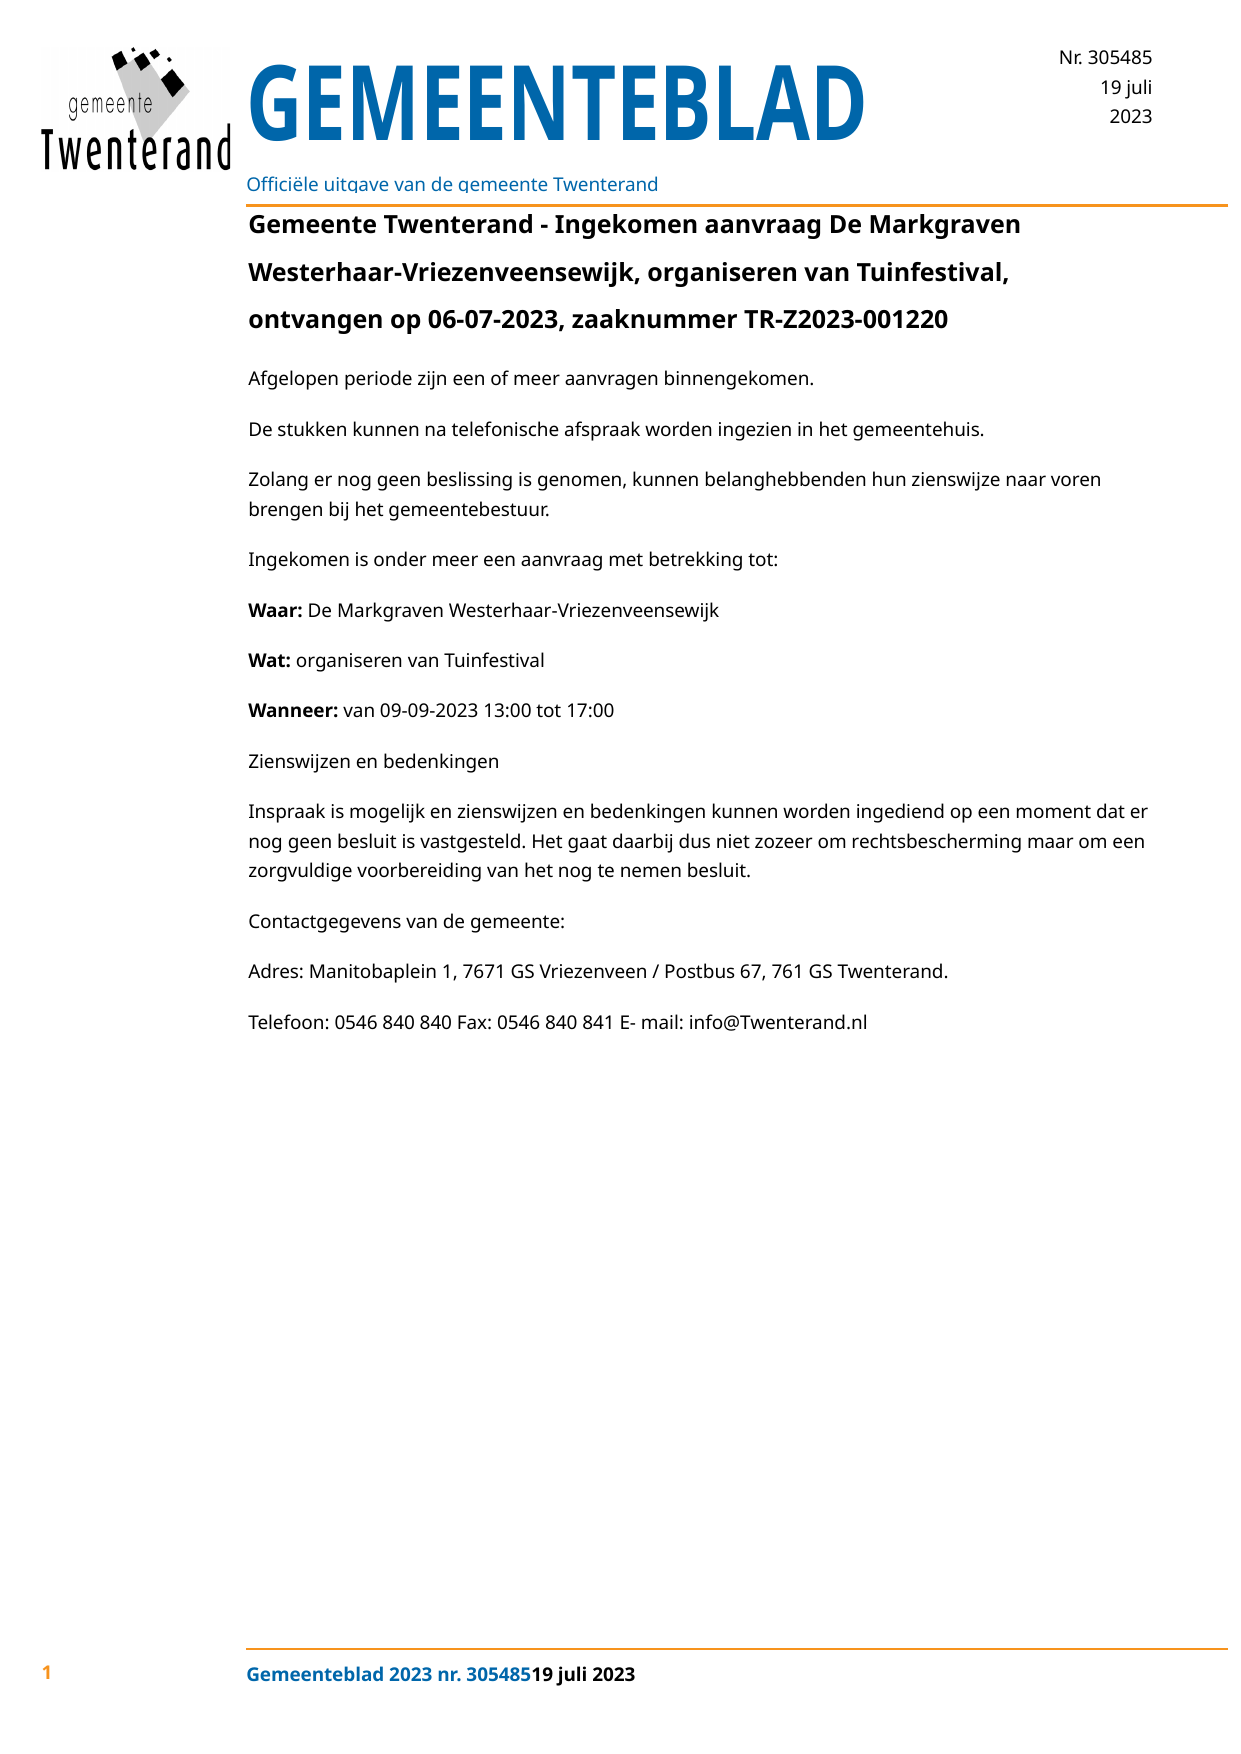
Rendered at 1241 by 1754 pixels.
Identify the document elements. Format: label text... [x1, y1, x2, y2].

picture [41, 47, 231, 172]
text Inspraak is mogelijk en zienswijzen en bedenkingen kunnen worden ingediend op een moment dat er nog geen besluit is vastgesteld. Het gaat daarbij dus niet zozeer om rechtsbescherming maar om een zorgvuldige voorbereiding van het nog te nemen besluit. [248, 798, 1152, 883]
text Ingekomen is onder meer een aanvraag met betrekking tot: [248, 546, 1152, 572]
text Wat: organiseren van Tuinfestival [248, 647, 1152, 673]
text Contactgegevens van de gemeente: [248, 908, 1152, 934]
text Adres: Manitobaplein 1, 7671 GS Vriezenveen / Postbus 67, 761 GS Twenterand. [248, 958, 1152, 984]
text Gemeente Twenterand - Ingekomen aanvraag De Markgraven Westerhaar-Vriezenveensewijk, organiseren van Tuinfestival, ontvangen op 06-07-2023, zaaknummer TR-Z2023-001220 [248, 207, 1152, 336]
text Zienswijzen en bedenkingen [248, 748, 1152, 774]
text De stukken kunnen na telefonische afspraak worden ingezien in het gemeentehuis. [248, 416, 1152, 442]
text Waar: De Markgraven Westerhaar-Vriezenveensewijk [248, 597, 1152, 622]
text Zolang er nog geen beslissing is genomen, kunnen belanghebbenden hun zienswijze naar voren brengen bij het gemeentebestuur. [248, 466, 1152, 522]
text Afgelopen periode zijn een of meer aanvragen binnengekomen. [248, 366, 1152, 391]
text Telefoon: 0546 840 840 Fax: 0546 840 841 E- mail: info@Twenterand.nl [248, 1009, 1152, 1034]
text Wanneer: van 09-09-2023 13:00 tot 17:00 [248, 698, 1152, 723]
